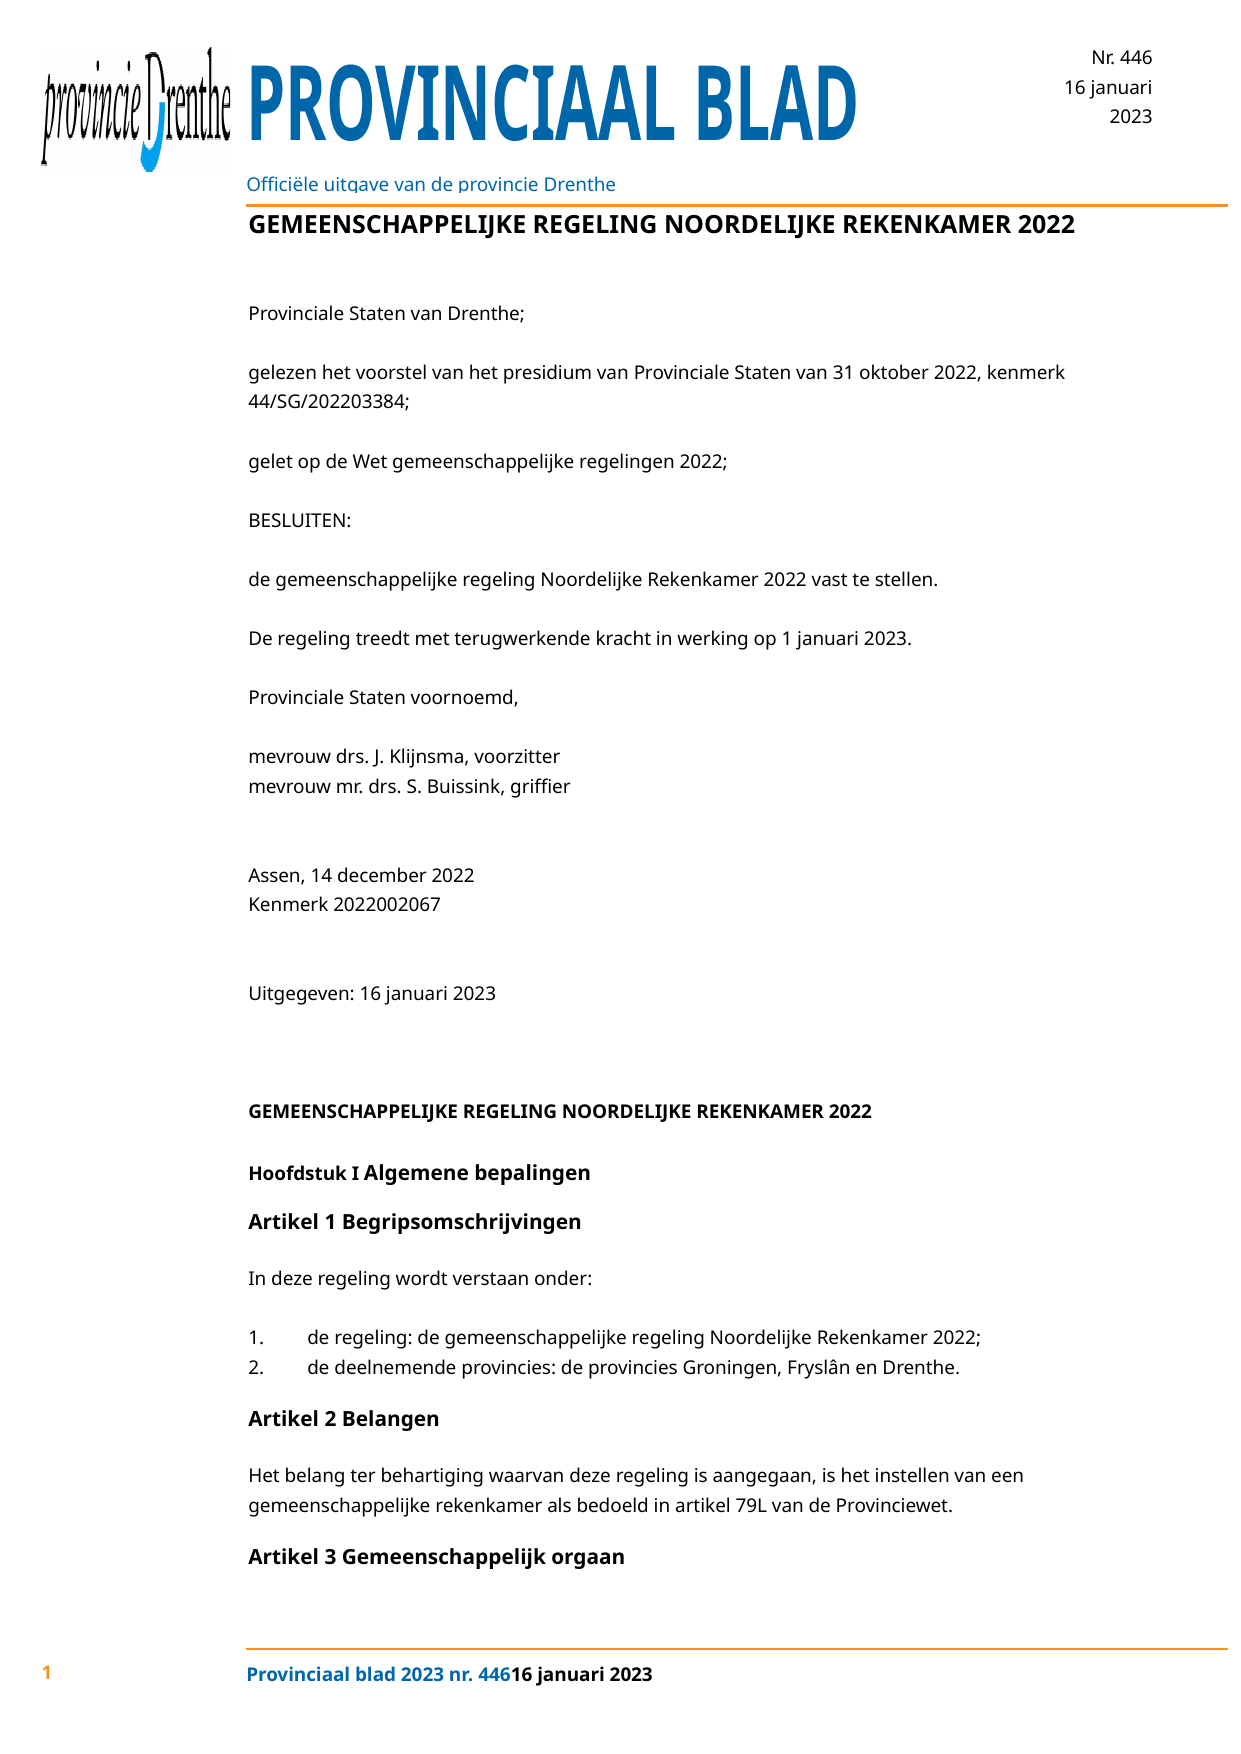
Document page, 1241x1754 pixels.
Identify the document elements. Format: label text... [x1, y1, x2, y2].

text Provinciale Staten van Drenthe; [248, 300, 1152, 326]
text Assen, 14 december 2022 [248, 862, 1152, 888]
text GEMEENSCHAPPELIJKE REGELING NOORDELIJKE REKENKAMER 2022 [248, 207, 1152, 241]
text In deze regeling wordt verstaan onder: [248, 1265, 1152, 1291]
text De regeling treedt met terugwerkende kracht in werking op 1 januari 2023. [248, 625, 1152, 651]
text gelezen het voorstel van het presidium van Provinciale Staten van 31 oktober 2022, kenmerk 44/SG/202203384; [248, 359, 1152, 414]
text Artikel 2 Belangen [248, 1404, 1152, 1433]
text gelet op de Wet gemeenschappelijke regelingen 2022; [248, 448, 1152, 473]
list de deelnemende provincies: de provincies Groningen, Fryslân en Drenthe. [248, 1354, 1152, 1379]
text de gemeenschappelijke regeling Noordelijke Rekenkamer 2022 vast te stellen. [248, 566, 1152, 592]
text Hoofdstuk I Algemene bepalingen [248, 1158, 1152, 1186]
text BESLUITEN: [248, 507, 1152, 533]
text Artikel 3 Gemeenschappelijk orgaan [248, 1542, 1152, 1571]
text Kenmerk 2022002067 [248, 892, 1152, 917]
text GEMEENSCHAPPELIJKE REGELING NOORDELIJKE REKENKAMER 2022 [248, 1099, 1152, 1124]
list de regeling: de gemeenschappelijke regeling Noordelijke Rekenkamer 2022; [248, 1324, 1152, 1350]
text Uitgegeven: 16 januari 2023 [248, 980, 1152, 1006]
text Artikel 1 Begripsomschrijvingen [248, 1207, 1152, 1236]
text Het belang ter behartiging waarvan deze regeling is aangegaan, is het instellen van een gemeenschappelijke rekenkamer als bedoeld in artikel 79L van de Provinciewet. [248, 1462, 1152, 1518]
picture [41, 47, 231, 172]
text mevrouw drs. J. Klijnsma, voorzitter [248, 744, 1152, 769]
text mevrouw mr. drs. S. Buissink, griffier [248, 773, 1152, 799]
text Provinciale Staten voornoemd, [248, 684, 1152, 710]
